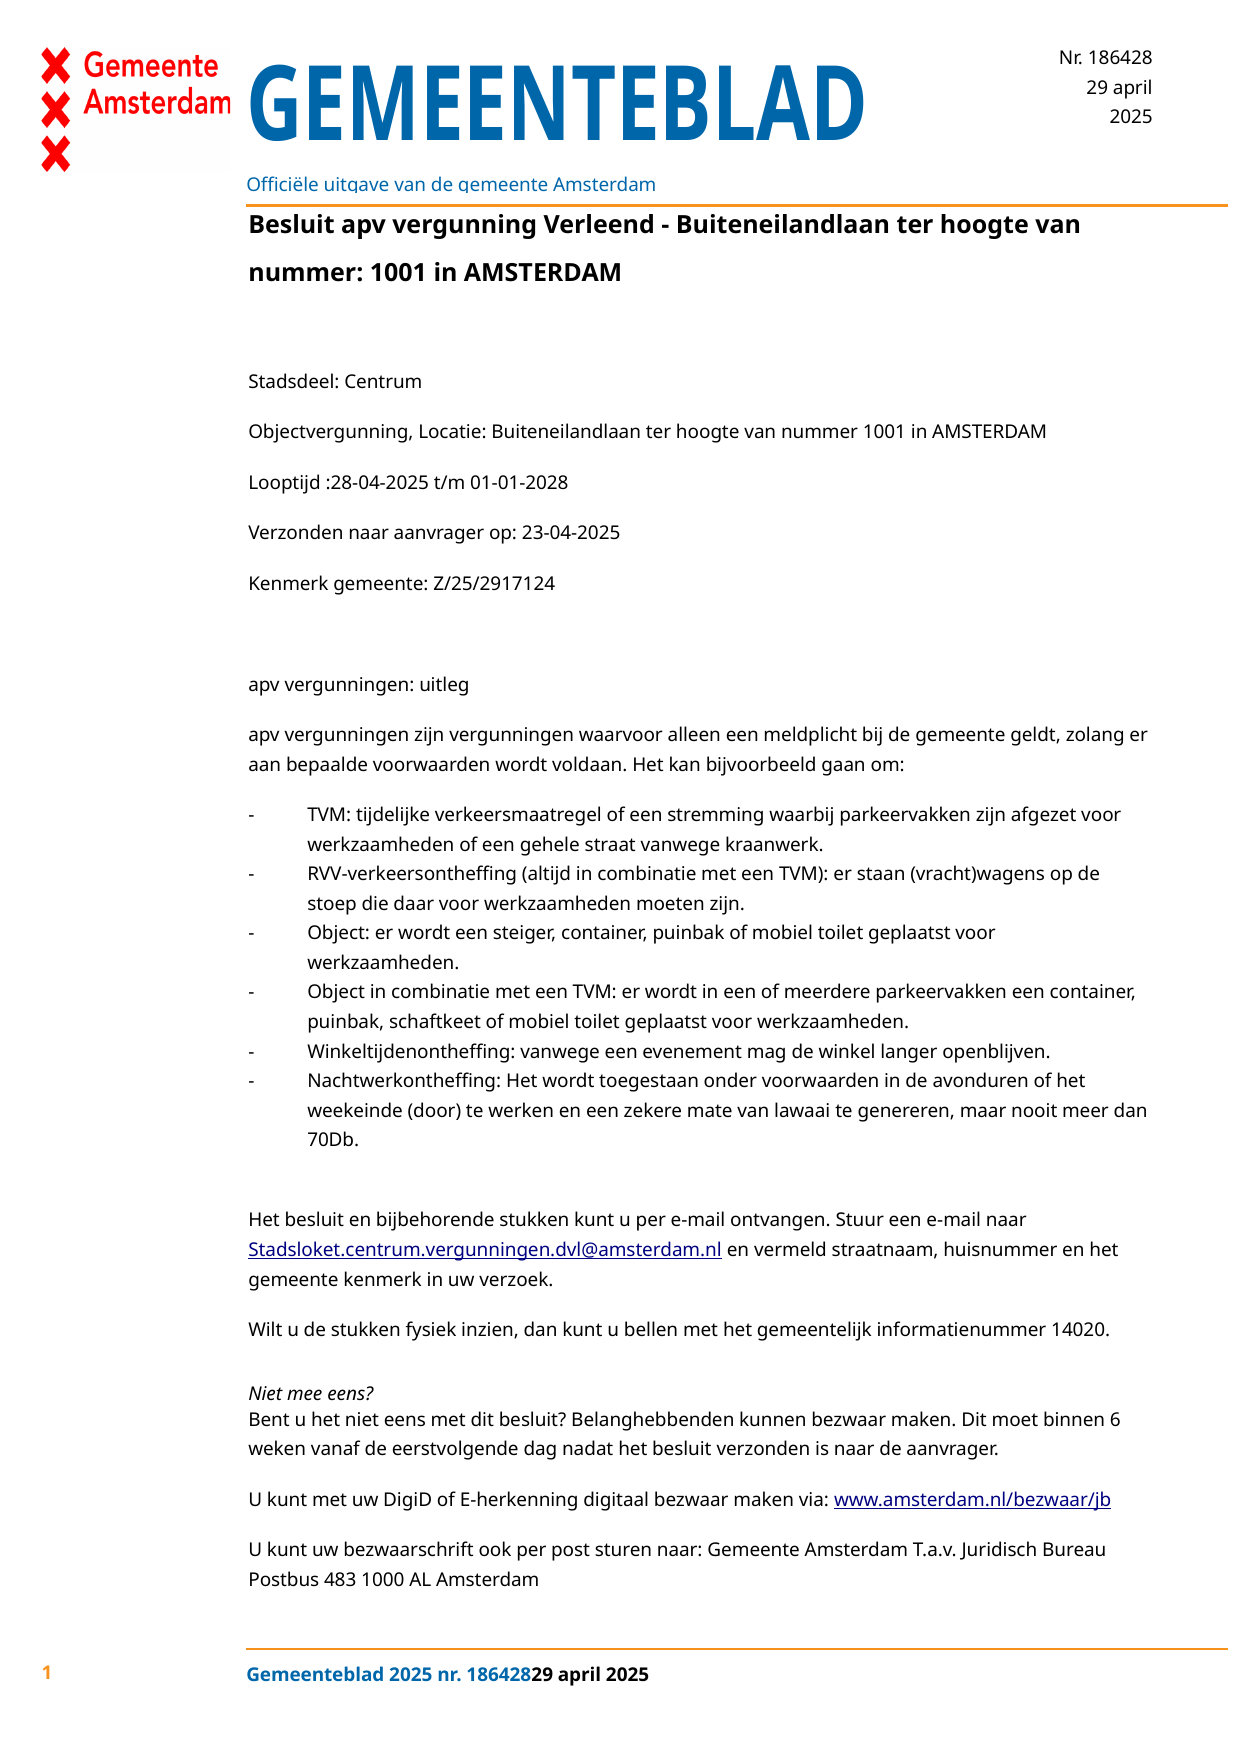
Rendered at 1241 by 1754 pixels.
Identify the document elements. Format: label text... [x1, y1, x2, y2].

text Wilt u de stukken fysiek inzien, dan kunt u bellen met het gemeentelijk informatienummer 14020. [248, 1316, 1152, 1342]
text Verzonden naar aanvrager op: 23-04-2025 [248, 519, 1152, 545]
text Besluit apv vergunning Verleend - Buiteneilandlaan ter hoogte van nummer: 1001 in AMSTERDAM [248, 207, 1152, 288]
text Looptijd :28-04-2025 t/m 01-01-2028 [248, 469, 1152, 495]
text apv vergunningen zijn vergunningen waarvoor alleen een meldplicht bij de gemeente geldt, zolang er aan bepaalde voorwaarden wordt voldaan. Het kan bijvoorbeeld gaan om: [248, 721, 1152, 777]
list Winkeltijdenontheffing: vanwege een evenement mag de winkel langer openblijven. [248, 1038, 1152, 1064]
text Niet mee eens? [248, 1380, 1152, 1406]
list Object in combinatie met een TVM: er wordt in een of meerdere parkeervakken een container, puinbak, schaftkeet of mobiel toilet geplaatst voor werkzaamheden. [248, 979, 1152, 1034]
text Stadsdeel: Centrum [248, 368, 1152, 394]
text Objectvergunning, Locatie: Buiteneilandlaan ter hoogte van nummer 1001 in AMSTERDAM [248, 419, 1152, 444]
text U kunt uw bezwaarschrift ook per post sturen naar: Gemeente Amsterdam T.a.v. Juridisch Bureau Postbus 483 1000 AL Amsterdam [248, 1536, 1152, 1592]
text U kunt met uw DigiD of E-herkenning digitaal bezwaar maken via: www.amsterdam.nl/bezwaar/jb [248, 1486, 1152, 1512]
text Het besluit en bijbehorende stukken kunt u per e-mail ontvangen. Stuur een e-mail naar Stadsloket.centrum.vergunningen.dvl@amsterdam.nl en vermeld straatnaam, huisnummer en het gemeente kenmerk in uw verzoek. [248, 1207, 1152, 1292]
picture [41, 47, 231, 172]
text Kenmerk gemeente: Z/25/2917124 [248, 570, 1152, 596]
list Object: er wordt een steiger, container, puinbak of mobiel toilet geplaatst voor werkzaamheden. [248, 919, 1152, 975]
list Nachtwerkontheffing: Het wordt toegestaan onder voorwaarden in de avonduren of het weekeinde (door) te werken en een zekere mate van lawaai te genereren, maar nooit meer dan 70Db. [248, 1067, 1152, 1152]
text apv vergunningen: uitleg [248, 671, 1152, 697]
text Bent u het niet eens met dit besluit? Belanghebbenden kunnen bezwaar maken. Dit moet binnen 6 weken vanaf de eerstvolgende dag nadat het besluit verzonden is naar de aanvrager. [248, 1406, 1152, 1461]
list TVM: tijdelijke verkeersmaatregel of een stremming waarbij parkeervakken zijn afgezet voor werkzaamheden of een gehele straat vanwege kraanwerk. [248, 801, 1152, 857]
list RVV-verkeersontheffing (altijd in combinatie met een TVM): er staan (vracht)wagens op de stoep die daar voor werkzaamheden moeten zijn. [248, 860, 1152, 916]
